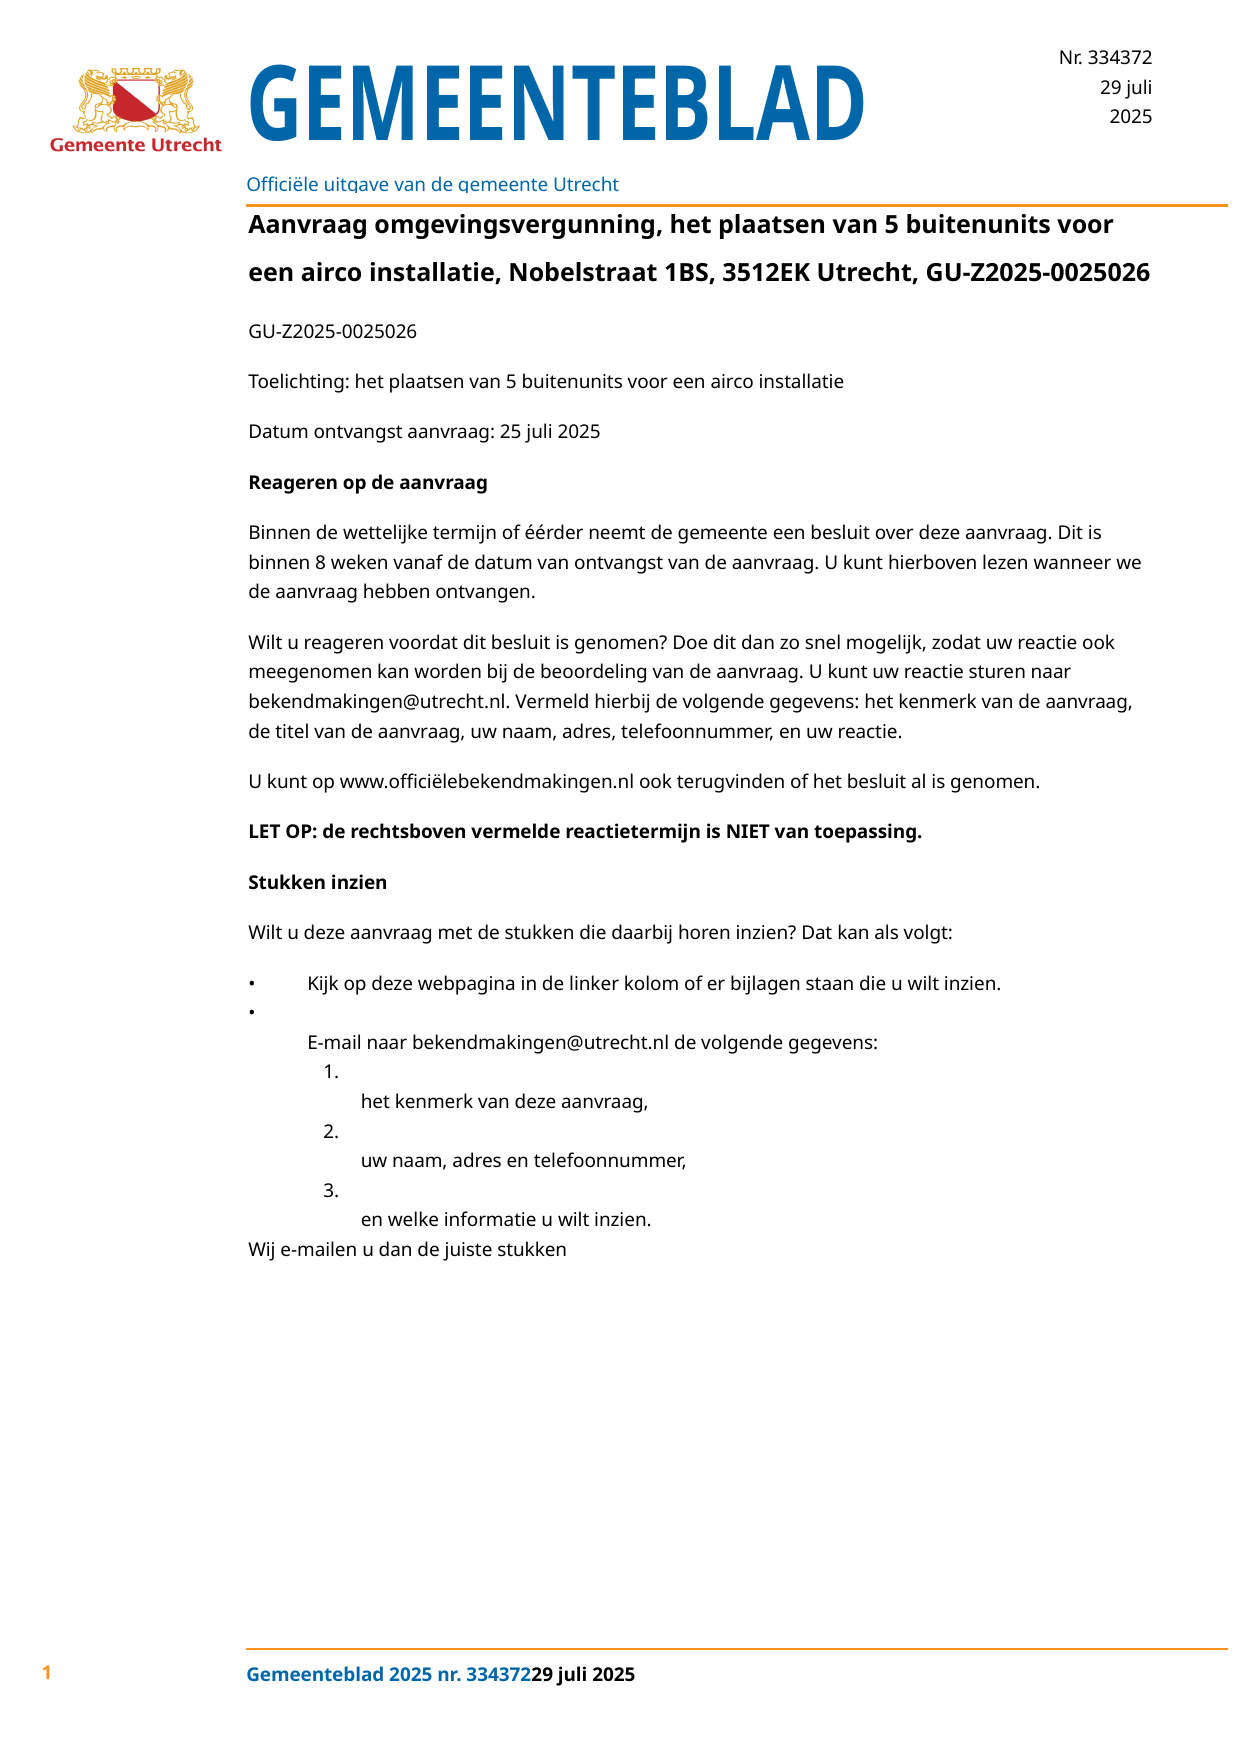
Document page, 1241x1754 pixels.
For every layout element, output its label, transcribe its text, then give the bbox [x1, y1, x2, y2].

text Binnen de wettelijke termijn of éérder neemt de gemeente een besluit over deze aanvraag. Dit is binnen 8 weken vanaf de datum van ontvangst van de aanvraag. U kunt hierboven lezen wanneer we de aanvraag hebben ontvangen. [248, 519, 1152, 604]
text Wilt u reageren voordat dit besluit is genomen? Doe dit dan zo snel mogelijk, zodat uw reactie ook meegenomen kan worden bij de beoordeling van de aanvraag. U kunt uw reactie sturen naar bekendmakingen@utrecht.nl. Vermeld hierbij de volgende gegevens: het kenmerk van de aanvraag, de titel van de aanvraag, uw naam, adres, telefoonnummer, en uw reactie. [248, 629, 1152, 744]
text Wij e-mailen u dan de juiste stukken [248, 1236, 1152, 1262]
text U kunt op www.officiëlebekendmakingen.nl ook terugvinden of het besluit al is genomen. [248, 768, 1152, 794]
text LET OP: de rechtsboven vermelde reactietermijn is NIET van toepassing. [248, 819, 1152, 844]
text Datum ontvangst aanvraag: 25 juli 2025 [248, 419, 1152, 444]
list E-mail naar bekendmakingen@utrecht.nl de volgende gegevens: [248, 1029, 1152, 1055]
text Reageren op de aanvraag [248, 469, 1152, 495]
list en welke informatie u wilt inzien. [323, 1207, 1152, 1232]
list het kenmerk van deze aanvraag, [323, 1088, 1152, 1114]
text Aanvraag omgevingsvergunning, het plaatsen van 5 buitenunits voor een airco installatie, Nobelstraat 1BS, 3512EK Utrecht, GU-Z2025-0025026 [248, 207, 1152, 288]
picture [41, 47, 231, 172]
text Stukken inzien [248, 869, 1152, 895]
list uw naam, adres en telefoonnummer, [323, 1147, 1152, 1173]
text Toelichting: het plaatsen van 5 buitenunits voor een airco installatie [248, 368, 1152, 394]
text GU-Z2025-0025026 [248, 318, 1152, 344]
list Kijk op deze webpagina in de linker kolom of er bijlagen staan die u wilt inzien. [248, 970, 1152, 996]
text Wilt u deze aanvraag met de stukken die daarbij horen inzien? Dat kan als volgt: [248, 919, 1152, 945]
